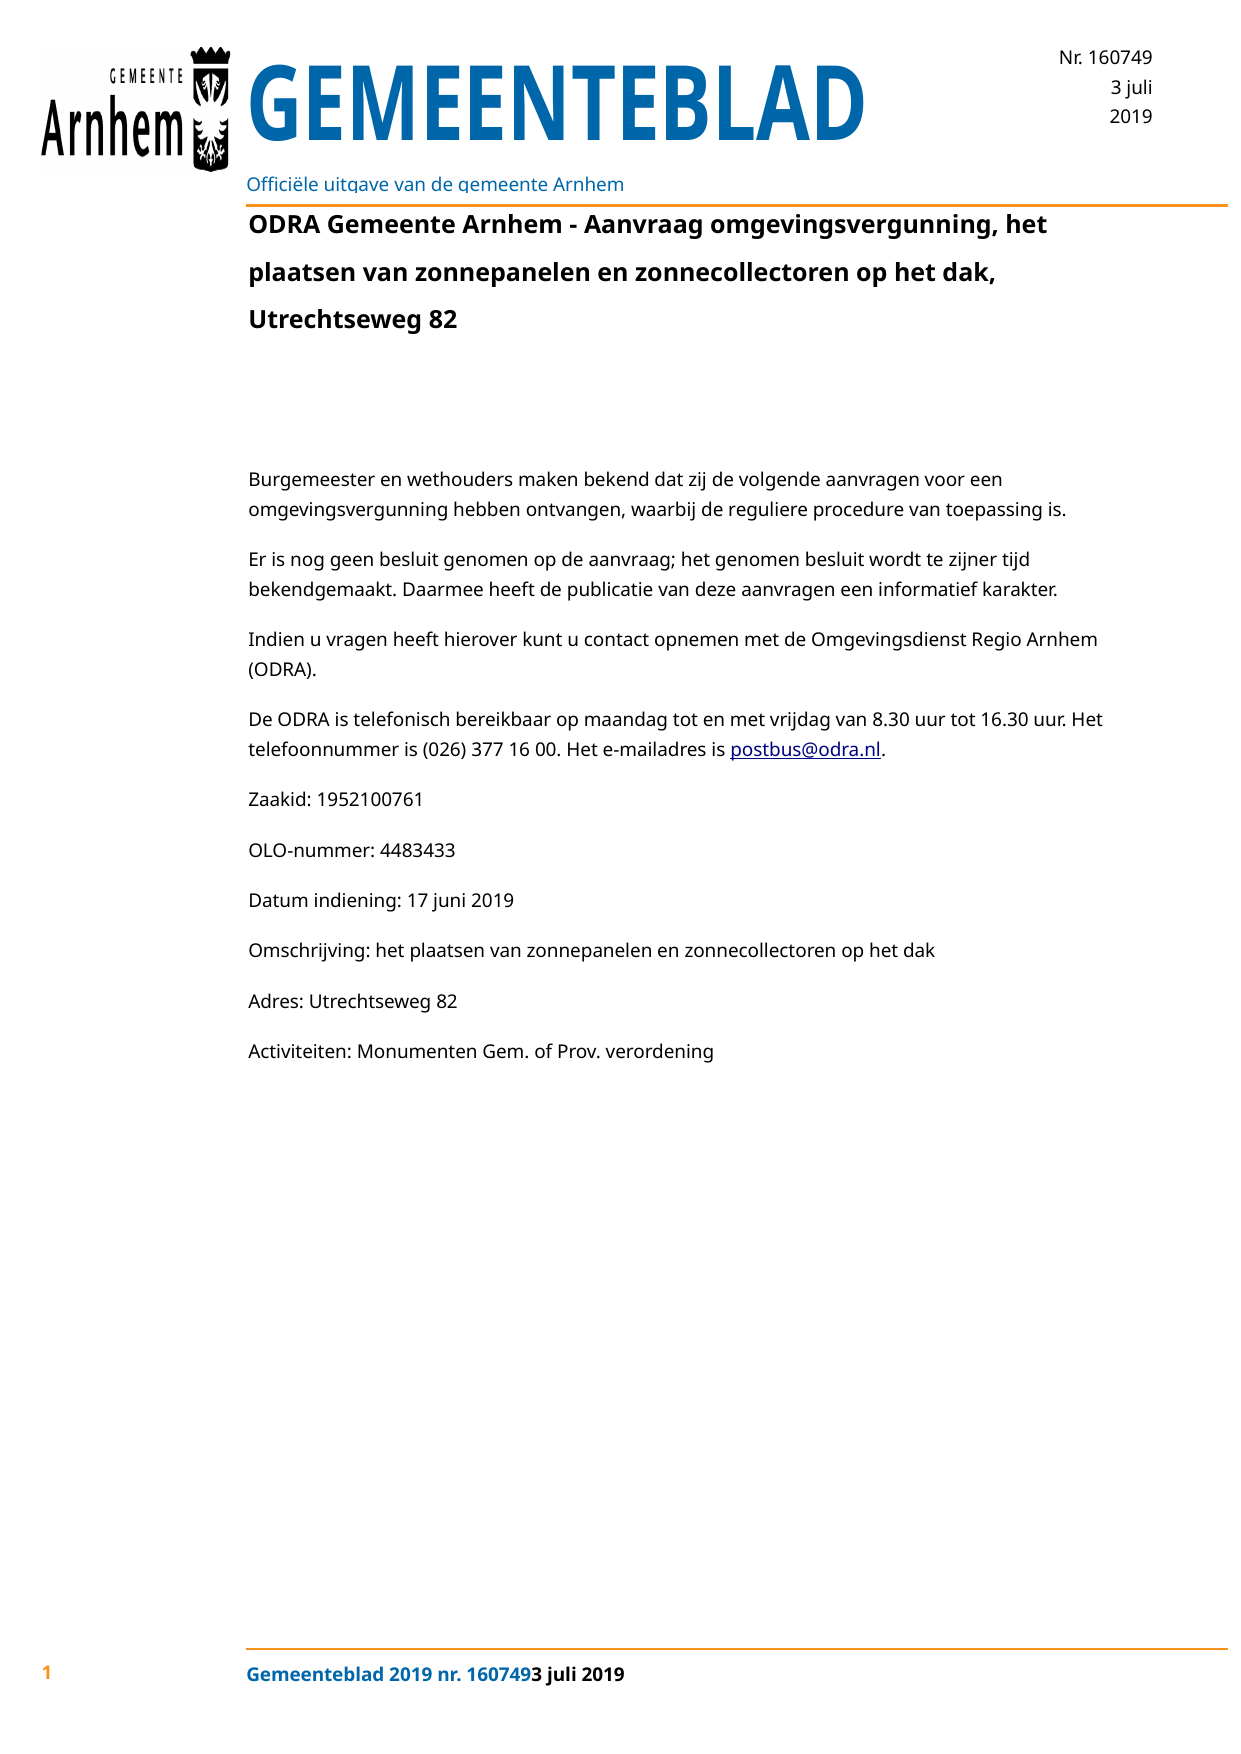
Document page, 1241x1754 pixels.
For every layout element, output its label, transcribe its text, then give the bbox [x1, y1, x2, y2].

text De ODRA is telefonisch bereikbaar op maandag tot en met vrijdag van 8.30 uur tot 16.30 uur. Het telefoonnummer is (026) 377 16 00. Het e-mailadres is postbus@odra.nl. [248, 706, 1152, 762]
text Datum indiening: 17 juni 2019 [248, 887, 1152, 913]
text Activiteiten: Monumenten Gem. of Prov. verordening [248, 1038, 1152, 1064]
text Indien u vragen heeft hierover kunt u contact opnemen met de Omgevingsdienst Regio Arnhem (ODRA). [248, 626, 1152, 682]
text Adres: Utrechtseweg 82 [248, 988, 1152, 1014]
text ODRA Gemeente Arnhem - Aanvraag omgevingsvergunning, het plaatsen van zonnepanelen en zonnecollectoren op het dak, Utrechtseweg 82 [248, 207, 1152, 336]
picture [41, 47, 231, 172]
text Omschrijving: het plaatsen van zonnepanelen en zonnecollectoren op het dak [248, 938, 1152, 963]
text Burgemeester en wethouders maken bekend dat zij de volgende aanvragen voor een omgevingsvergunning hebben ontvangen, waarbij de reguliere procedure van toepassing is. [248, 466, 1152, 522]
text Zaakid: 1952100761 [248, 786, 1152, 812]
text Er is nog geen besluit genomen op de aanvraag; het genomen besluit wordt te zijner tijd bekendgemaakt. Daarmee heeft de publicatie van deze aanvragen een informatief karakter. [248, 546, 1152, 602]
text OLO-nummer: 4483433 [248, 837, 1152, 862]
